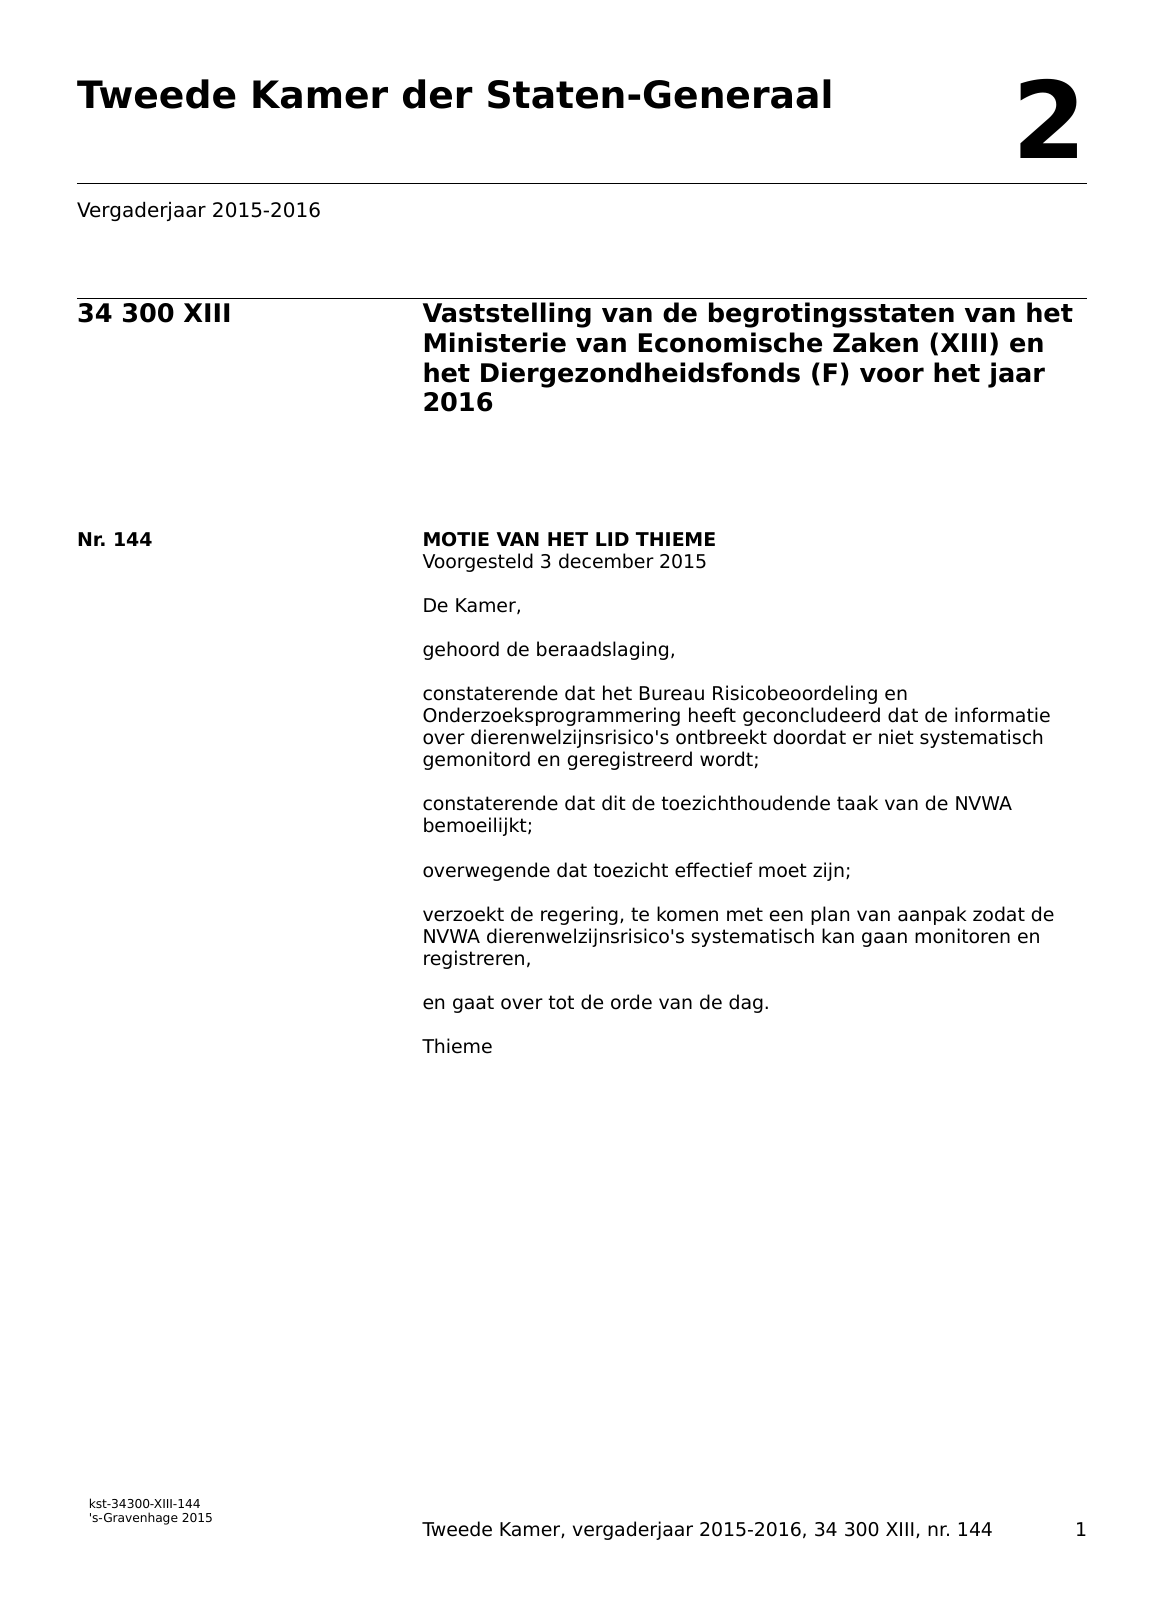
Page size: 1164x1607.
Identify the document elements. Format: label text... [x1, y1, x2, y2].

table_header Tweede Kamer der Staten-Generaal [77, 59, 886, 183]
text 's-Gravenhage 2015 [88, 1511, 323, 1525]
text Thieme [422, 1036, 1087, 1058]
text overwegende dat toezicht effectief moet zijn; [422, 859, 1087, 881]
subtitle 34 300 XIII Vaststelling van de begrotingsstaten van het Ministerie van Economische Zaken (XIII) en het Diergezondheidsfonds (F) voor het jaar 2016 [77, 299, 1087, 418]
text De Kamer, [422, 595, 1087, 617]
text Voorgesteld 3 december 2015 [422, 551, 1087, 573]
text constaterende dat het Bureau Risicobeoordeling en Onderzoeksprogrammering heeft geconcludeerd dat de informatie over dierenwelzijnsrisico's ontbreekt doordat er niet systematisch gemonitord en geregistreerd wordt; [422, 683, 1087, 771]
table_cell Vergaderjaar 2015-2016 [77, 184, 1087, 298]
text en gaat over tot de orde van de dag. [422, 992, 1087, 1014]
table_header 2 [886, 59, 1087, 183]
text gehoord de beraadslaging, [422, 639, 1087, 661]
text verzoekt de regering, te komen met een plan van aanpak zodat de NVWA dierenwelzijnsrisico's systematisch kan gaan monitoren en registreren, [422, 904, 1087, 969]
subtitle Nr. 144 MOTIE VAN HET LID THIEME [77, 529, 1087, 551]
text kst-34300-XIII-144 [88, 1497, 323, 1511]
text constaterende dat dit de toezichthoudende taak van de NVWA bemoeilijkt; [422, 793, 1087, 837]
